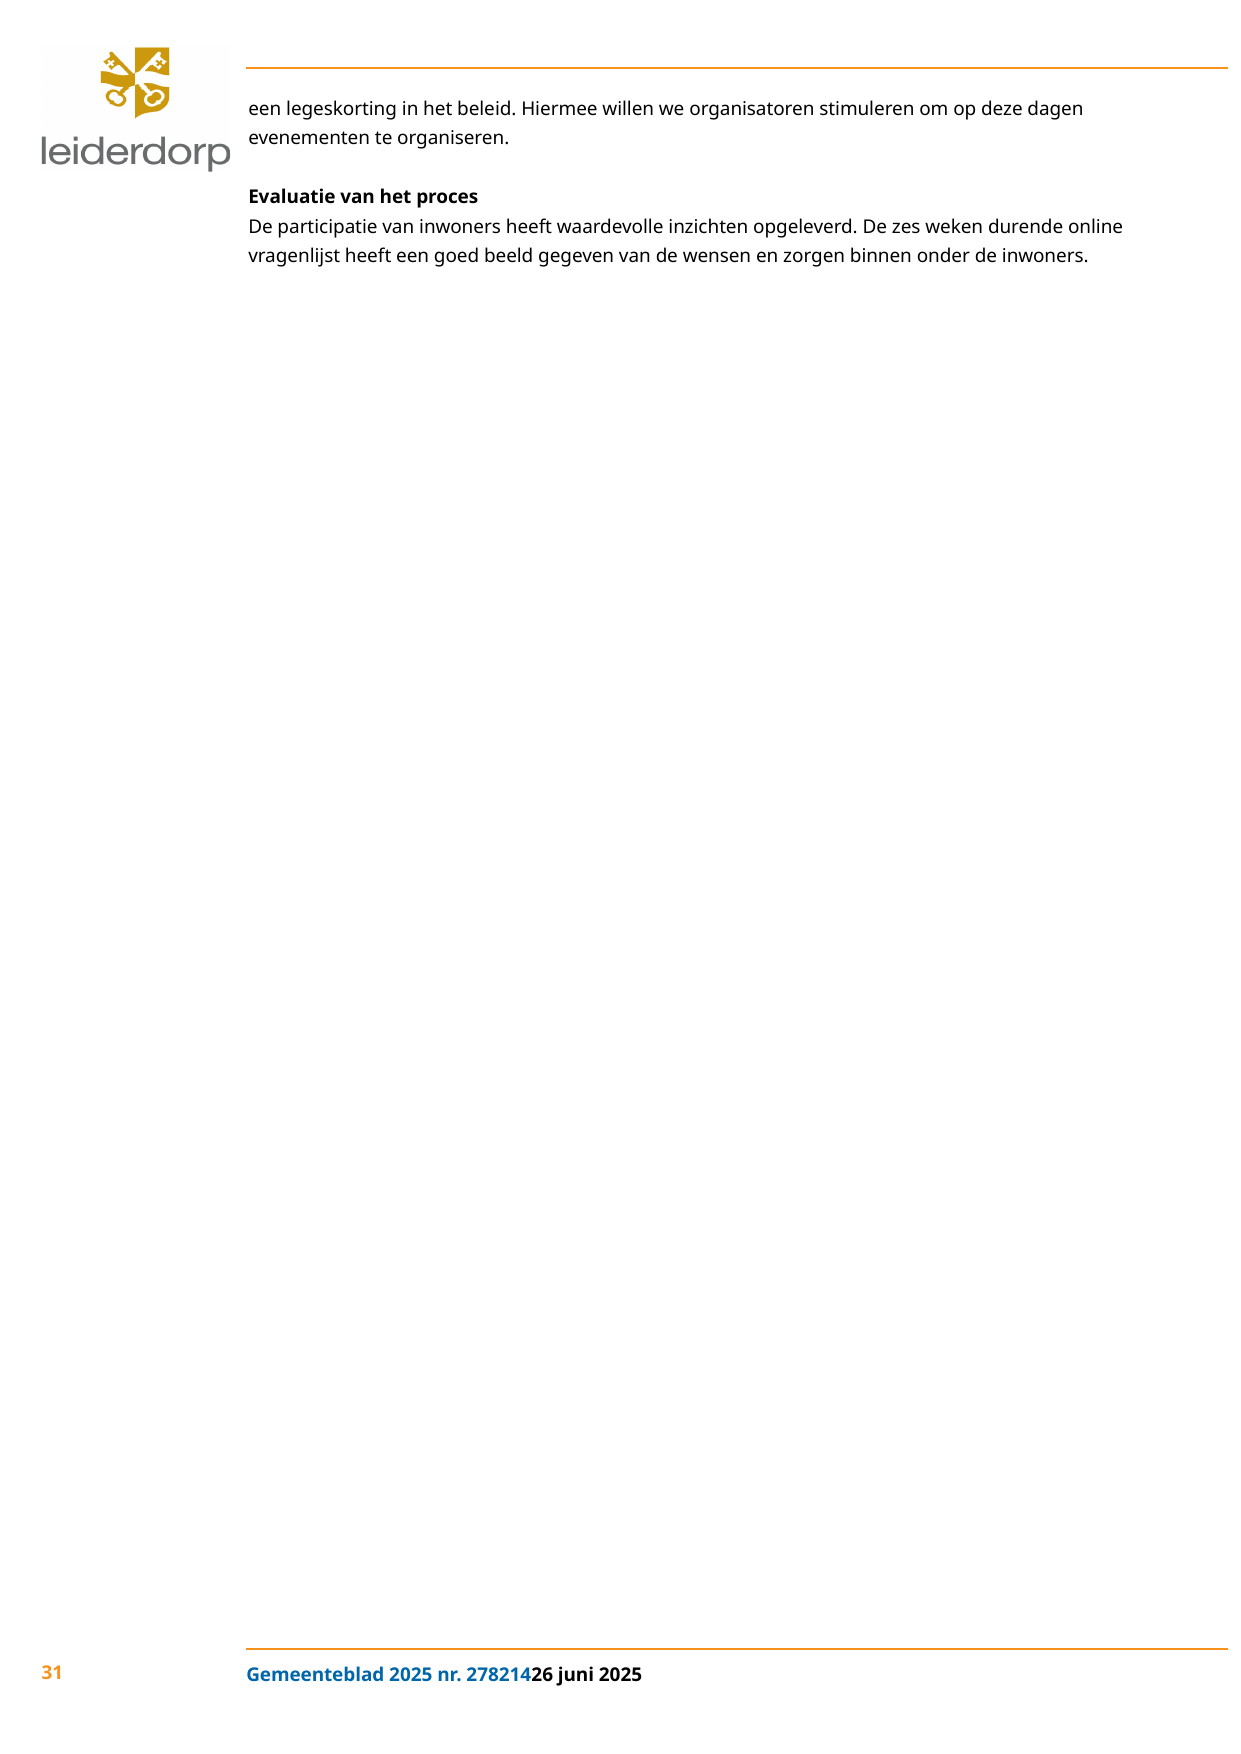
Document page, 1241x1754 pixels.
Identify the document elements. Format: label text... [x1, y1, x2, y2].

picture [41, 47, 231, 172]
text De participatie van inwoners heeft waardevolle inzichten opgeleverd. De zes weken durende online vragenlijst heeft een goed beeld gegeven van de wensen en zorgen binnen onder de inwoners. [248, 213, 1152, 268]
text een legeskorting in het beleid. Hiermee willen we organisatoren stimuleren om op deze dagen evenementen te organiseren. [248, 95, 1152, 150]
text Evaluatie van het proces [248, 183, 1152, 209]
